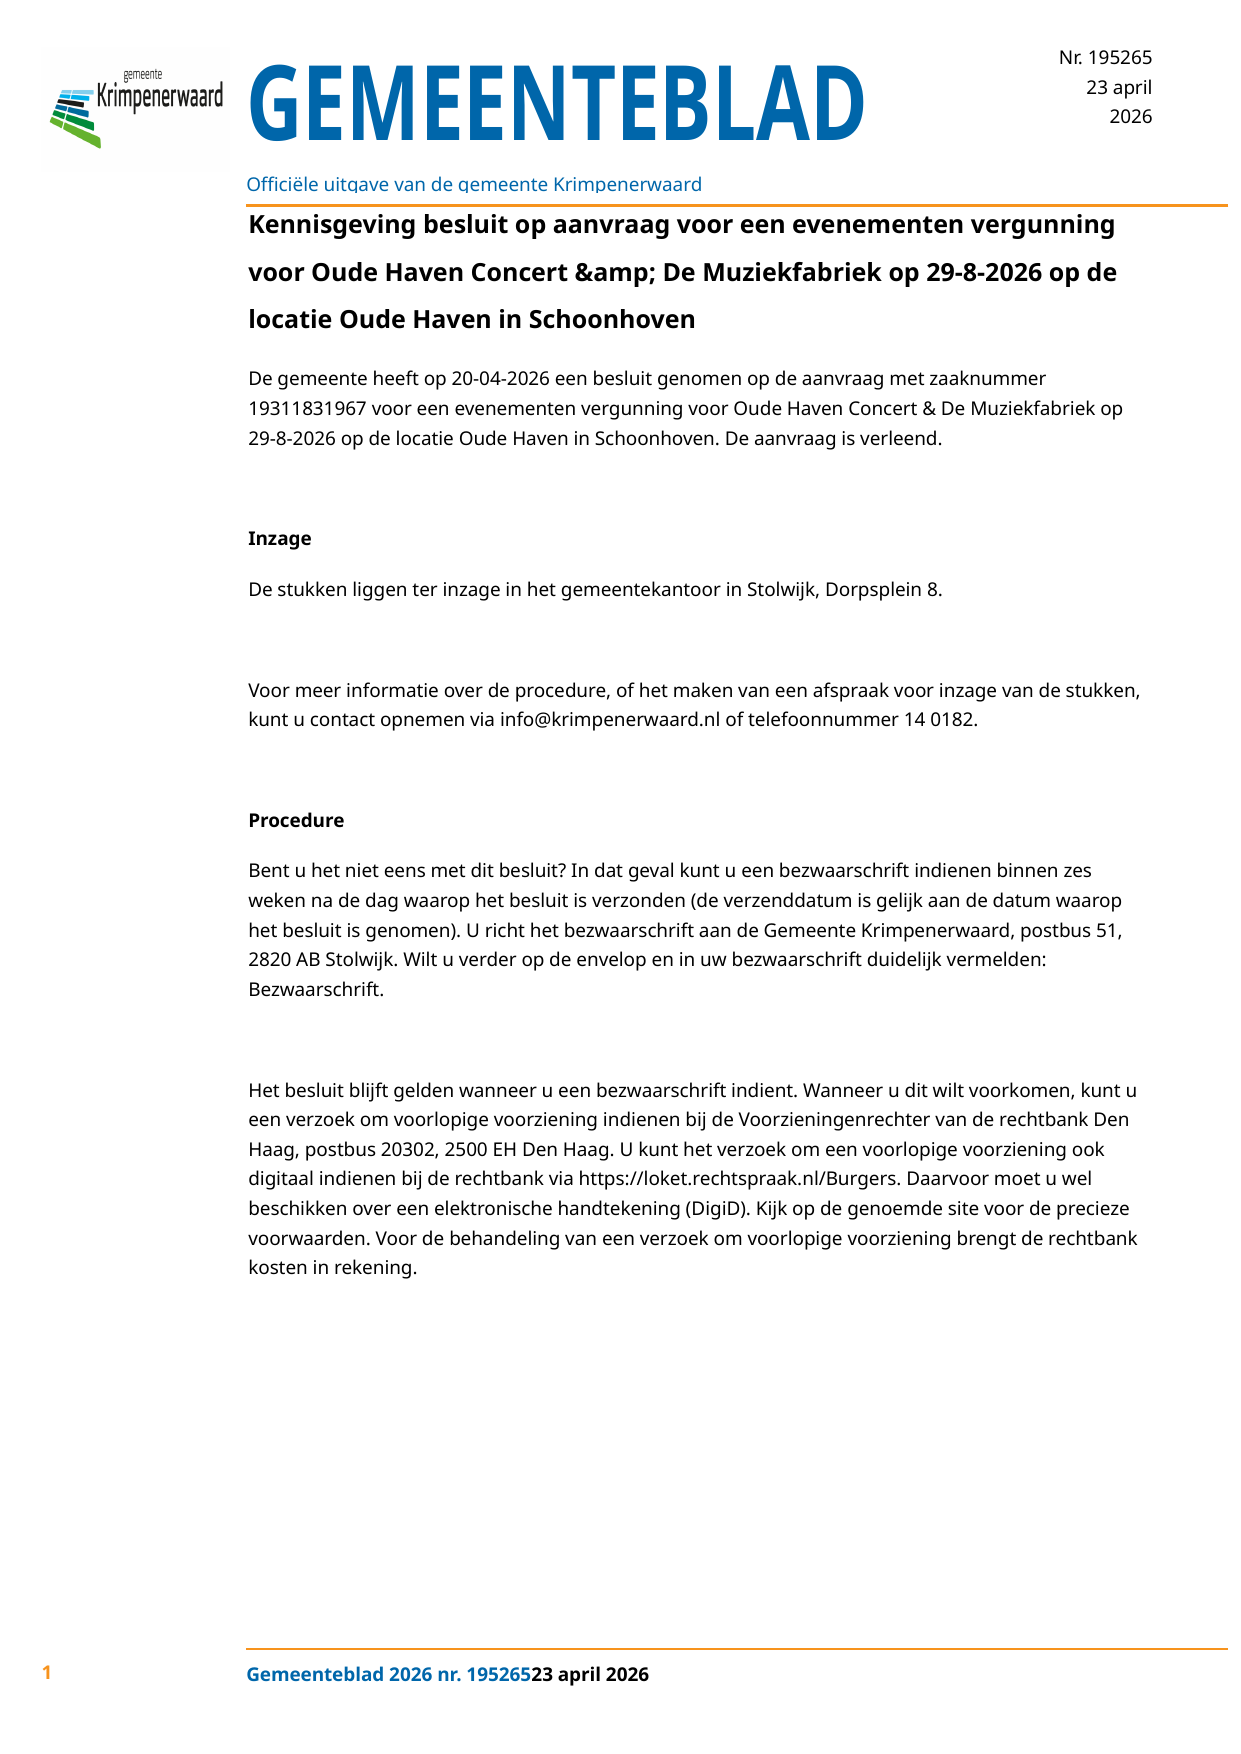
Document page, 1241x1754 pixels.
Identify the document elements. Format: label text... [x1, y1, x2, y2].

text De stukken liggen ter inzage in het gemeentekantoor in Stolwijk, Dorpsplein 8. [248, 576, 1152, 602]
text Kennisgeving besluit op aanvraag voor een evenementen vergunning voor Oude Haven Concert &amp; De Muziekfabriek op 29-8-2026 op de locatie Oude Haven in Schoonhoven [248, 207, 1152, 336]
text Voor meer informatie over de procedure, of het maken van een afspraak voor inzage van de stukken, kunt u contact opnemen via info@krimpenerwaard.nl of telefoonnummer 14 0182. [248, 677, 1152, 732]
text Het besluit blijft gelden wanneer u een bezwaarschrift indient. Wanneer u dit wilt voorkomen, kunt u een verzoek om voorlopige voorziening indienen bij de Voorzieningenrechter van de rechtbank Den Haag, postbus 20302, 2500 EH Den Haag. U kunt het verzoek om een voorlopige voorziening ook digitaal indienen bij de rechtbank via https://loket.rechtspraak.nl/Burgers. Daarvoor moet u wel beschikken over een elektronische handtekening (DigiD). Kijk op de genoemde site voor de precieze voorwaarden. Voor de behandeling van een verzoek om voorlopige voorziening brengt de rechtbank kosten in rekening. [248, 1077, 1152, 1280]
picture [41, 47, 231, 172]
text Bent u het niet eens met dit besluit? In dat geval kunt u een bezwaarschrift indienen binnen zes weken na de dag waarop het besluit is verzonden (de verzenddatum is gelijk aan de datum waarop het besluit is genomen). U richt het bezwaarschrift aan de Gemeente Krimpenerwaard, postbus 51, 2820 AB Stolwijk. Wilt u verder op de envelop en in uw bezwaarschrift duidelijk vermelden: Bezwaarschrift. [248, 858, 1152, 1002]
text Procedure [248, 807, 1152, 833]
text Inzage [248, 526, 1152, 551]
text De gemeente heeft op 20-04-2026 een besluit genomen op de aanvraag met zaaknummer 19311831967 voor een evenementen vergunning voor Oude Haven Concert & De Muziekfabriek op 29-8-2026 op de locatie Oude Haven in Schoonhoven. De aanvraag is verleend. [248, 366, 1152, 450]
